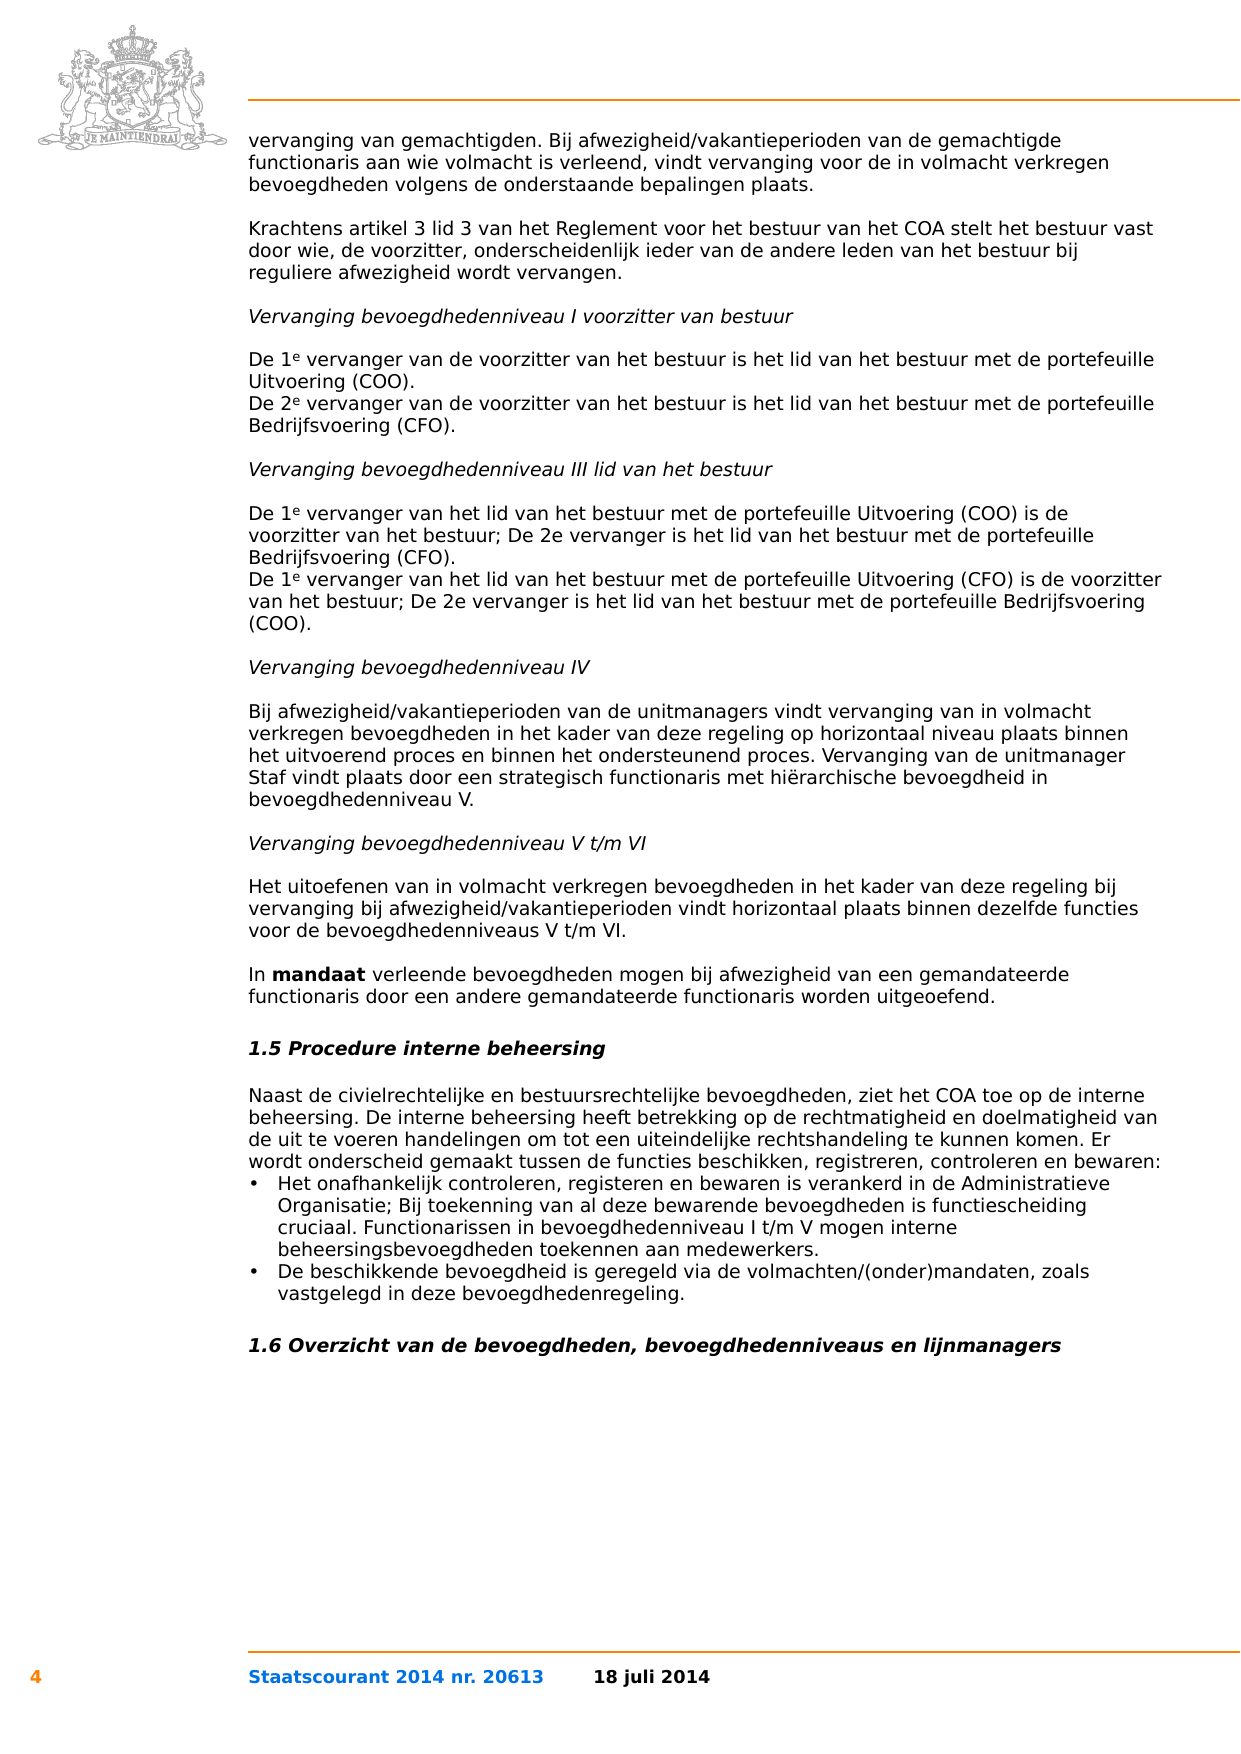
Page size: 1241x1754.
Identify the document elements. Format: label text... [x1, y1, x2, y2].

picture [38, 25, 227, 150]
text Bij afwezigheid/vakantieperioden van de unitmanagers vindt vervanging van in volmacht verkregen bevoegdheden in het kader van deze regeling op horizontaal niveau plaats binnen het uitvoerend proces en binnen het ondersteunend proces. Vervanging van de unitmanager Staf vindt plaats door een strategisch functionaris met hiërarchische bevoegdheid in bevoegdhedenniveau V. [248, 701, 1163, 811]
text De 1e vervanger van het lid van het bestuur met de portefeuille Uitvoering (CFO) is de voorzitter van het bestuur; De 2e vervanger is het lid van het bestuur met de portefeuille Bedrijfsvoering (COO). [248, 569, 1163, 635]
subtitle Vervanging bevoegdhedenniveau IV [248, 657, 1163, 679]
text Het uitoefenen van in volmacht verkregen bevoegdheden in het kader van deze regeling bij vervanging bij afwezigheid/vakantieperioden vindt horizontaal plaats binnen dezelfde functies voor de bevoegdhedenniveaus V t/m VI. [248, 876, 1163, 942]
text De 1e vervanger van het lid van het bestuur met de portefeuille Uitvoering (COO) is de voorzitter van het bestuur; De 2e vervanger is het lid van het bestuur met de portefeuille Bedrijfsvoering (CFO). [248, 503, 1163, 569]
text De 2e vervanger van de voorzitter van het bestuur is het lid van het bestuur met de portefeuille Bedrijfsvoering (CFO). [248, 393, 1163, 437]
subtitle 1.5 Procedure interne beheersing [248, 1038, 1163, 1060]
text vervanging van gemachtigden. Bij afwezigheid/vakantieperioden van de gemachtigde functionaris aan wie volmacht is verleend, vindt vervanging voor de in volmacht verkregen bevoegdheden volgens de onderstaande bepalingen plaats. [248, 130, 1163, 196]
subtitle Vervanging bevoegdhedenniveau I voorzitter van bestuur [248, 306, 1163, 327]
text Naast de civielrechtelijke en bestuursrechtelijke bevoegdheden, ziet het COA toe op de interne beheersing. De interne beheersing heeft betrekking op de rechtmatigheid en doelmatigheid van de uit te voeren handelingen om tot een uiteindelijke rechtshandeling te kunnen komen. Er wordt onderscheid gemaakt tussen de functies beschikken, registreren, controleren en bewaren: [248, 1085, 1163, 1173]
subtitle Vervanging bevoegdhedenniveau III lid van het bestuur [248, 459, 1163, 481]
text • Het onafhankelijk controleren, registeren en bewaren is verankerd in de Administratieve Organisatie; Bij toekenning van al deze bewarende bevoegdheden is functiescheiding cruciaal. Functionarissen in bevoegdhedenniveau I t/m V mogen interne beheersingsbevoegdheden toekennen aan medewerkers. [248, 1173, 1163, 1261]
subtitle Vervanging bevoegdhedenniveau V t/m VI [248, 832, 1163, 854]
text Krachtens artikel 3 lid 3 van het Reglement voor het bestuur van het COA stelt het bestuur vast door wie, de voorzitter, onderscheidenlijk ieder van de andere leden van het bestuur bij reguliere afwezigheid wordt vervangen. [248, 218, 1163, 284]
text • De beschikkende bevoegdheid is geregeld via de volmachten/(onder)mandaten, zoals vastgelegd in deze bevoegdhedenregeling. [248, 1261, 1163, 1305]
text In mandaat verleende bevoegdheden mogen bij afwezigheid van een gemandateerde functionaris door een andere gemandateerde functionaris worden uitgeoefend. [248, 964, 1163, 1008]
subtitle 1.6 Overzicht van de bevoegdheden, bevoegdhedenniveaus en lijnmanagers [248, 1335, 1163, 1357]
text De 1e vervanger van de voorzitter van het bestuur is het lid van het bestuur met de portefeuille Uitvoering (COO). [248, 349, 1163, 393]
